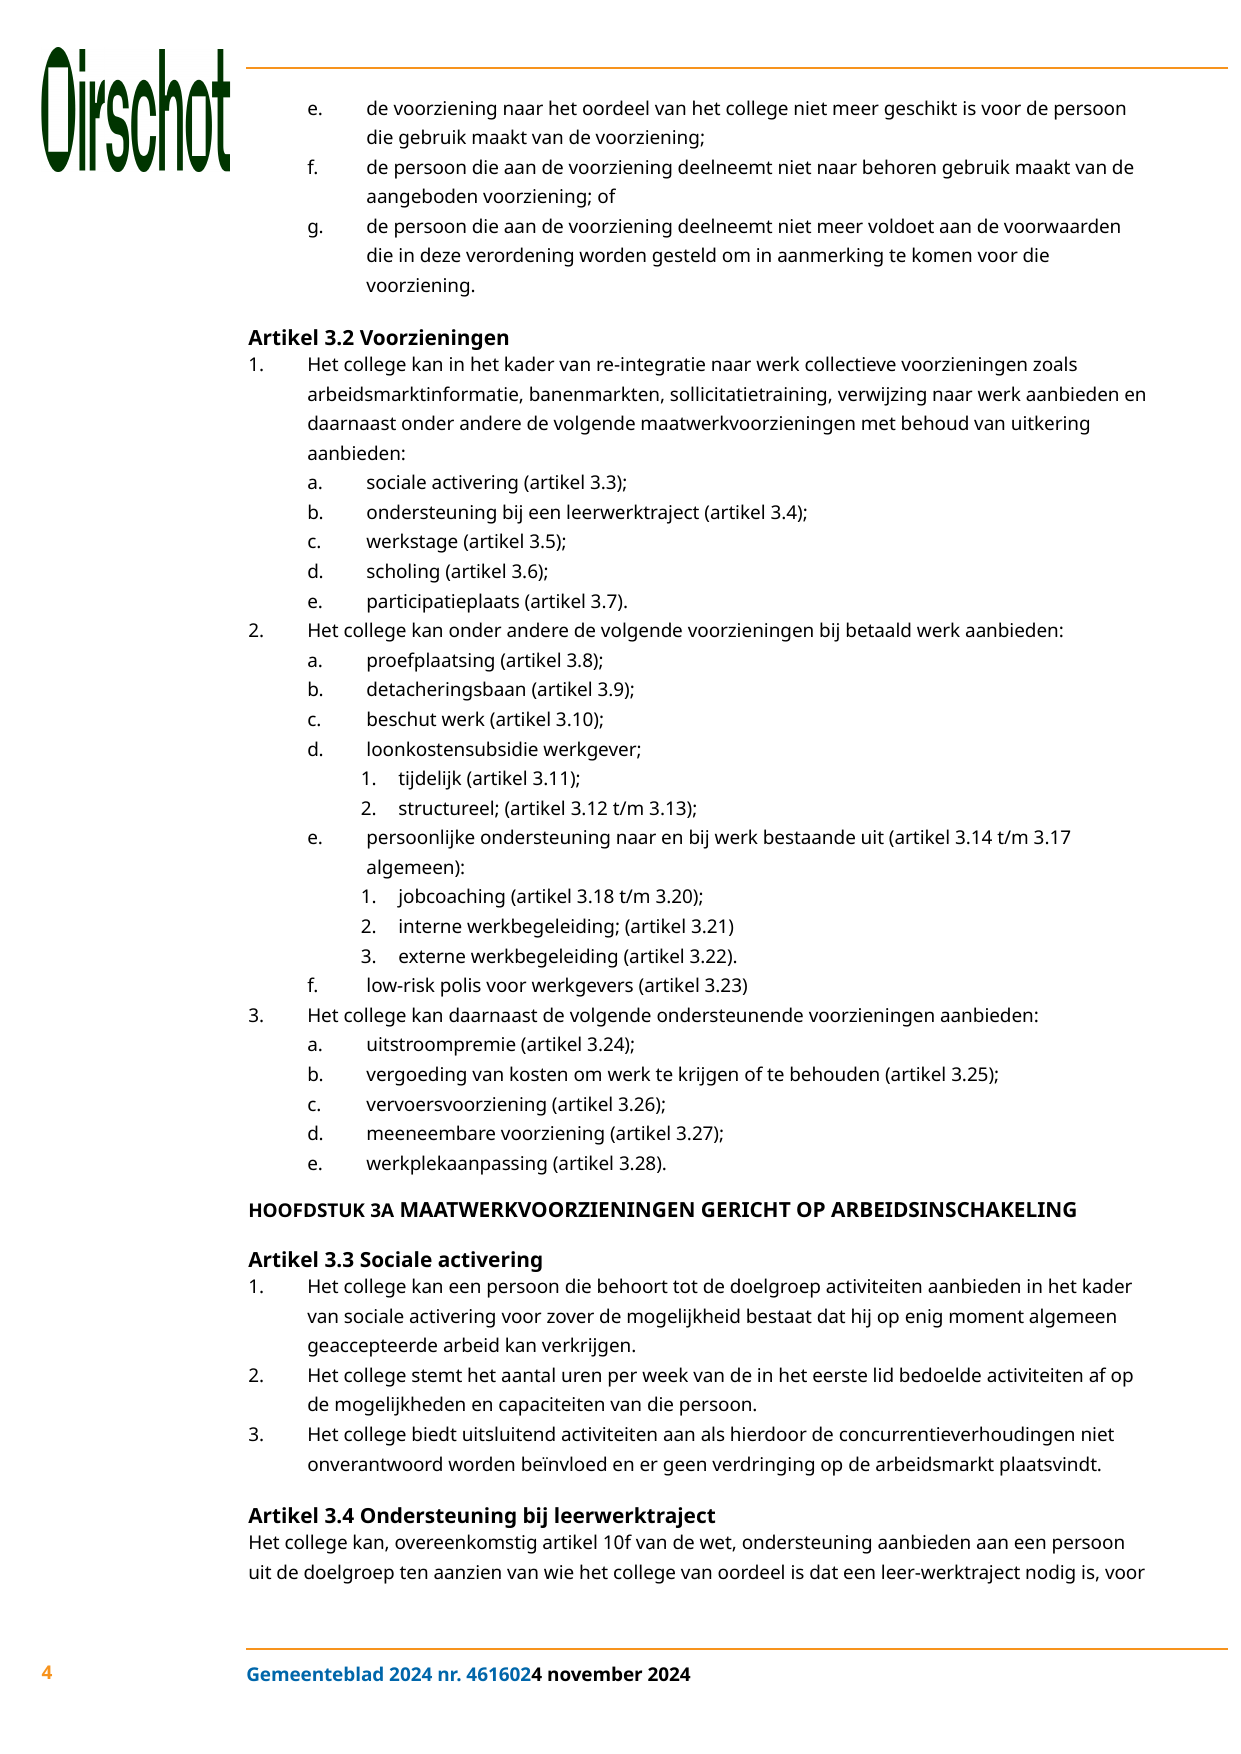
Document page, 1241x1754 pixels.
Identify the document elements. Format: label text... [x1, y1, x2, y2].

list externe werkbegeleiding (artikel 3.22). [361, 943, 1152, 968]
list uitstroompremie (artikel 3.24); [307, 1032, 1152, 1057]
list ondersteuning bij een leerwerktraject (artikel 3.4); [307, 499, 1152, 525]
list Het college kan daarnaast de volgende ondersteunende voorzieningen aanbieden: [248, 1002, 1152, 1028]
list interne werkbegeleiding; (artikel 3.21) [361, 913, 1152, 939]
list tijdelijk (artikel 3.11); [361, 765, 1152, 791]
list structureel; (artikel 3.12 t/m 3.13); [361, 795, 1152, 821]
list werkplekaanpassing (artikel 3.28). [307, 1150, 1152, 1176]
list vergoeding van kosten om werk te krijgen of te behouden (artikel 3.25); [307, 1061, 1152, 1087]
list participatieplaats (artikel 3.7). [307, 588, 1152, 613]
list proefplaatsing (artikel 3.8); [307, 647, 1152, 673]
text Artikel 3.3 Sociale activering [248, 1245, 1152, 1273]
list Het college kan in het kader van re-integratie naar werk collectieve voorzieningen zoals arbeidsmarktinformatie, banenmarkten, sollicitatietraining, verwijzing naar werk aanbieden en daarnaast onder andere de volgende maatwerkvoorzieningen met behoud van uitkering aanbieden: [248, 351, 1152, 466]
list meeneembare voorziening (artikel 3.27); [307, 1120, 1152, 1146]
list vervoersvoorziening (artikel 3.26); [307, 1091, 1152, 1116]
list Het college kan een persoon die behoort tot de doelgroep activiteiten aanbieden in het kader van sociale activering voor zover de mogelijkheid bestaat dat hij op enig moment algemeen geaccepteerde arbeid kan verkrijgen. [248, 1273, 1152, 1358]
list low-risk polis voor werkgevers (artikel 3.23) [307, 972, 1152, 998]
list werkstage (artikel 3.5); [307, 529, 1152, 554]
list beschut werk (artikel 3.10); [307, 706, 1152, 732]
list de persoon die aan de voorziening deelneemt niet meer voldoet aan de voorwaarden die in deze verordening worden gesteld om in aanmerking te komen voor die voorziening. [307, 213, 1152, 298]
text Artikel 3.2 Voorzieningen [248, 323, 1152, 351]
list Het college stemt het aantal uren per week van de in het eerste lid bedoelde activiteiten af op de mogelijkheden en capaciteiten van die persoon. [248, 1362, 1152, 1417]
text HOOFDSTUK 3A MAATWERKVOORZIENINGEN GERICHT OP ARBEIDSINSCHAKELING [248, 1196, 1152, 1224]
list detacheringsbaan (artikel 3.9); [307, 677, 1152, 702]
list scholing (artikel 3.6); [307, 558, 1152, 584]
text Artikel 3.4 Ondersteuning bij leerwerktraject [248, 1501, 1152, 1529]
list de persoon die aan de voorziening deelneemt niet naar behoren gebruik maakt van de aangeboden voorziening; of [307, 154, 1152, 209]
list Het college biedt uitsluitend activiteiten aan als hierdoor de concurrentieverhoudingen niet onverantwoord worden beïnvloed en er geen verdringing op de arbeidsmarkt plaatsvindt. [248, 1421, 1152, 1476]
text Het college kan, overeenkomstig artikel 10f van de wet, ondersteuning aanbieden aan een persoon uit de doelgroep ten aanzien van wie het college van oordeel is dat een leer-werktraject nodig is, voor [248, 1529, 1152, 1585]
list jobcoaching (artikel 3.18 t/m 3.20); [361, 884, 1152, 909]
picture [41, 47, 231, 172]
list de voorziening naar het oordeel van het college niet meer geschikt is voor de persoon die gebruik maakt van de voorziening; [307, 95, 1152, 150]
list persoonlijke ondersteuning naar en bij werk bestaande uit (artikel 3.14 t/m 3.17 algemeen): [307, 824, 1152, 880]
list loonkostensubsidie werkgever; [307, 736, 1152, 761]
list Het college kan onder andere de volgende voorzieningen bij betaald werk aanbieden: [248, 617, 1152, 643]
list sociale activering (artikel 3.3); [307, 469, 1152, 495]
